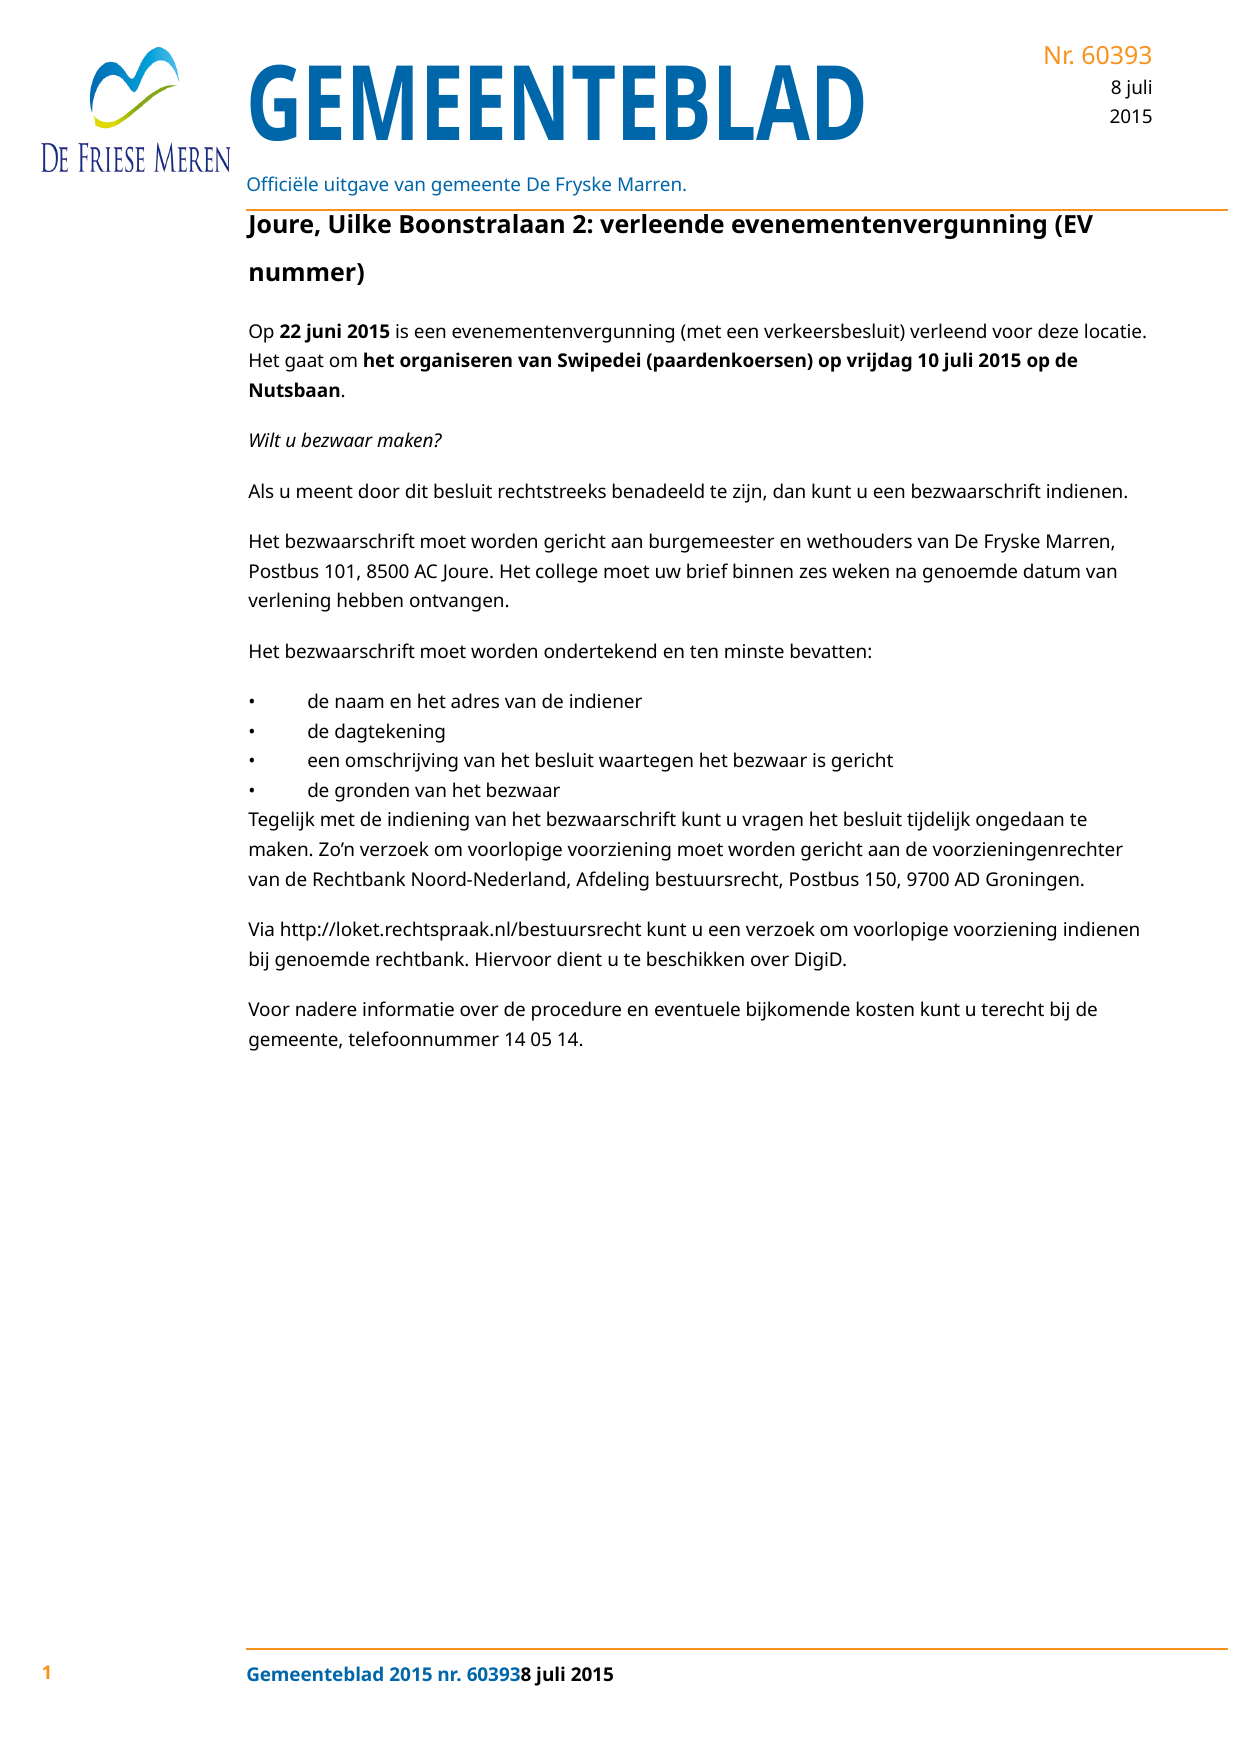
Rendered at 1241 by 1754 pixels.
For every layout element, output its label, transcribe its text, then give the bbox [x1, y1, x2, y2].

text Het bezwaarschrift moet worden gericht aan burgemeester en wethouders van De Fryske Marren, Postbus 101, 8500 AC Joure. Het college moet uw brief binnen zes weken na genoemde datum van verlening hebben ontvangen. [248, 528, 1152, 613]
text Op 22 juni 2015 is een evenementenvergunning (met een verkeersbesluit) verleend voor deze locatie. Het gaat om het organiseren van Swipedei (paardenkoersen) op vrijdag 10 juli 2015 op de Nutsbaan. [248, 318, 1152, 403]
picture [41, 47, 231, 172]
list een omschrijving van het besluit waartegen het bezwaar is gericht [248, 747, 1152, 773]
text Joure, Uilke Boonstralaan 2: verleende evenementenvergunning (EV nummer) [248, 211, 1152, 288]
list de naam en het adres van de indiener [248, 688, 1152, 714]
text Tegelijk met de indiening van het bezwaarschrift kunt u vragen het besluit tijdelijk ongedaan te maken. Zo’n verzoek om voorlopige voorziening moet worden gericht aan de voorzieningenrechter van de Rechtbank Noord-Nederland, Afdeling bestuursrecht, Postbus 150, 9700 AD Groningen. [248, 807, 1152, 892]
text Als u meent door dit besluit rechtstreeks benadeeld te zijn, dan kunt u een bezwaarschrift indienen. [248, 478, 1152, 504]
text Via http://loket.rechtspraak.nl/bestuursrecht kunt u een verzoek om voorlopige voorziening indienen bij genoemde rechtbank. Hiervoor dient u te beschikken over DigiD. [248, 916, 1152, 972]
list de dagtekening [248, 718, 1152, 744]
text Wilt u bezwaar maken? [248, 427, 1152, 453]
list de gronden van het bezwaar [248, 777, 1152, 803]
text Het bezwaarschrift moet worden ondertekend en ten minste bevatten: [248, 638, 1152, 664]
text Voor nadere informatie over de procedure en eventuele bijkomende kosten kunt u terecht bij de gemeente, telefoonnummer 14 05 14. [248, 996, 1152, 1052]
